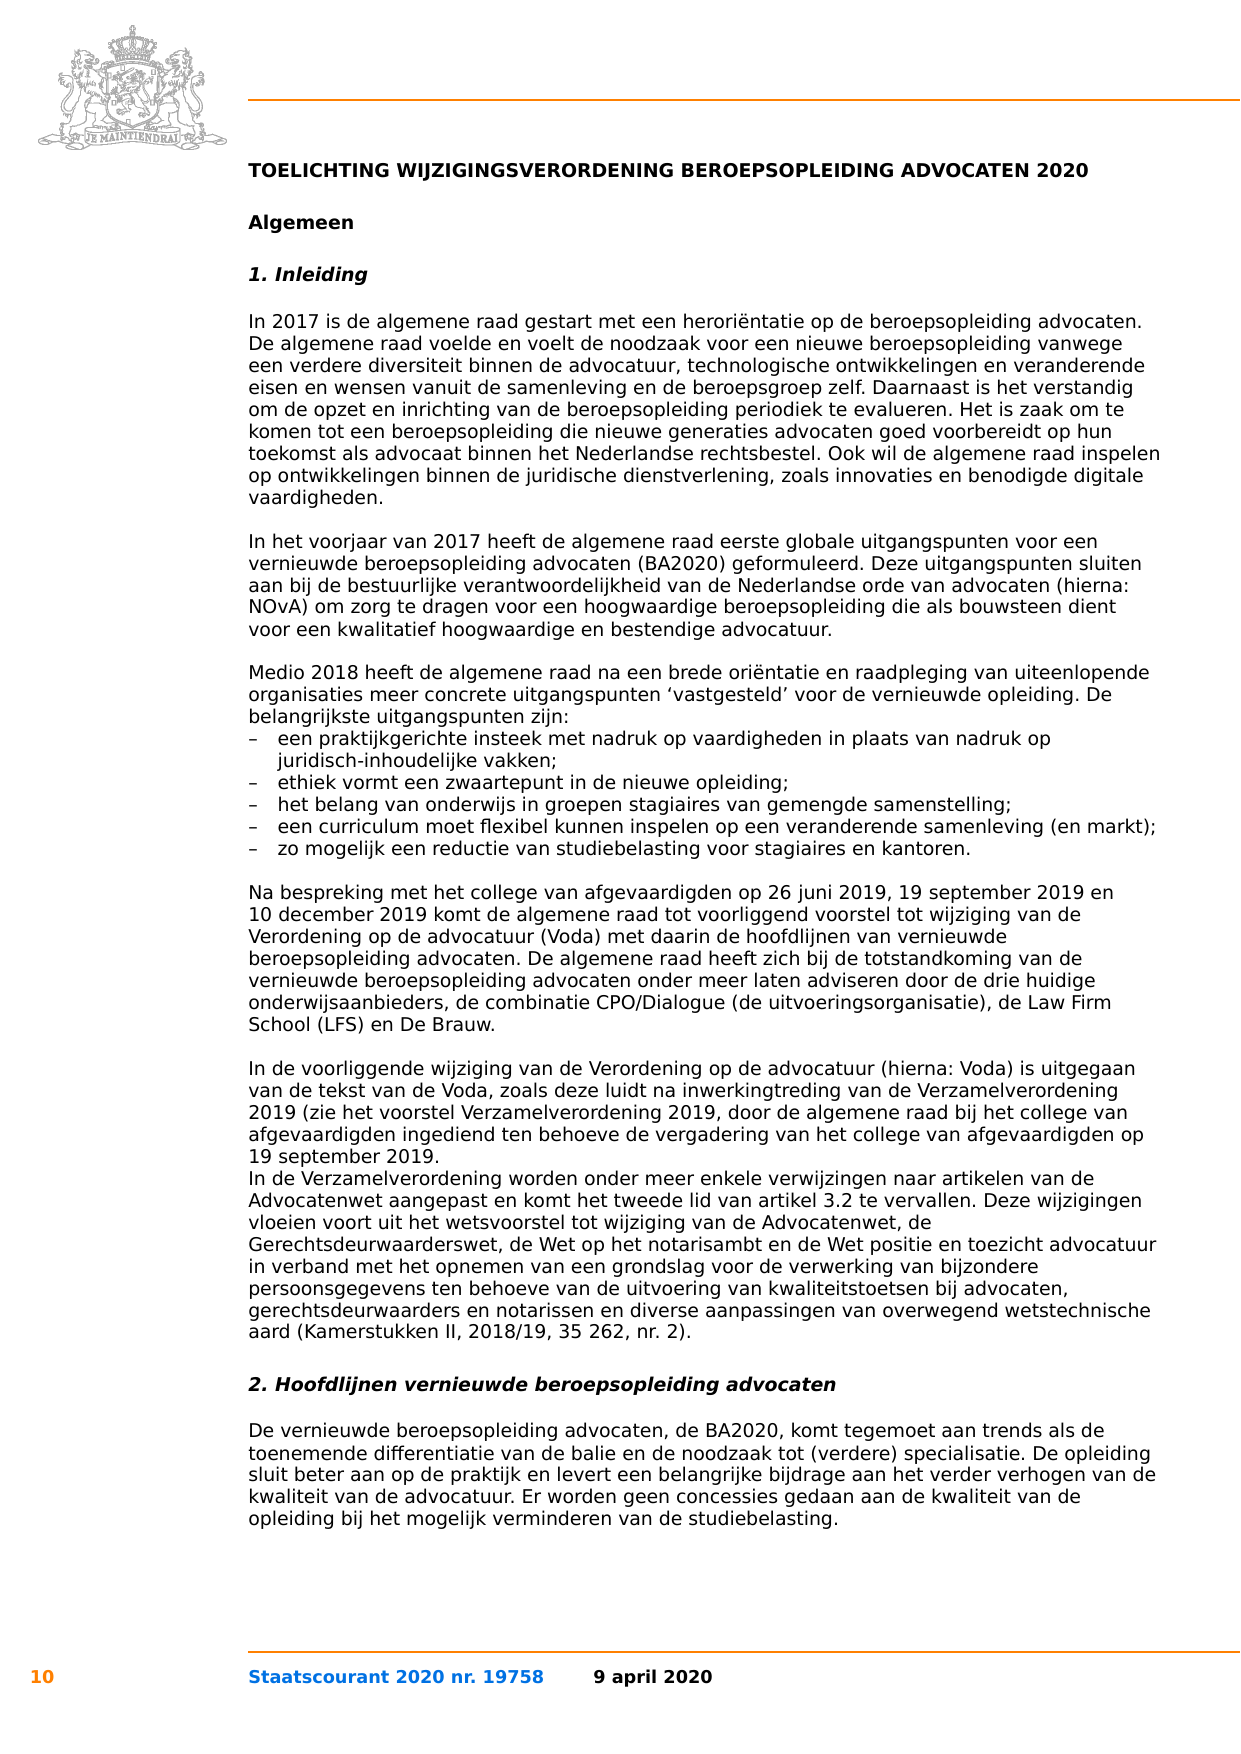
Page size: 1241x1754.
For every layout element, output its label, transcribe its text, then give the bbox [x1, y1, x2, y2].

subtitle Algemeen [248, 212, 1163, 234]
text In het voorjaar van 2017 heeft de algemene raad eerste globale uitgangspunten voor een vernieuwde beroepsopleiding advocaten (BA2020) geformuleerd. Deze uitgangspunten sluiten aan bij de bestuurlijke verantwoordelijkheid van de Nederlandse orde van advocaten (hierna: NOvA) om zorg te dragen voor een hoogwaardige beroepsopleiding die als bouwsteen dient voor een kwalitatief hoogwaardige en bestendige advocatuur. [248, 531, 1163, 640]
text Medio 2018 heeft de algemene raad na een brede oriëntatie en raadpleging van uiteenlopende organisaties meer concrete uitgangspunten ‘vastgesteld’ voor de vernieuwde opleiding. De belangrijkste uitgangspunten zijn: [248, 662, 1163, 728]
text – een curriculum moet flexibel kunnen inspelen op een veranderende samenleving (en markt); [248, 816, 1163, 838]
text De vernieuwde beroepsopleiding advocaten, de BA2020, komt tegemoet aan trends als de toenemende differentiatie van de balie en de noodzaak tot (verdere) specialisatie. De opleiding sluit beter aan op de praktijk en levert een belangrijke bijdrage aan het verder verhogen van de kwaliteit van de advocatuur. Er worden geen concessies gedaan aan de kwaliteit van de opleiding bij het mogelijk verminderen van de studiebelasting. [248, 1420, 1163, 1530]
picture [38, 25, 227, 150]
text Na bespreking met het college van afgevaardigden op 26 juni 2019, 19 september 2019 en 10 december 2019 komt de algemene raad tot voorliggend voorstel tot wijziging van de Verordening op de advocatuur (Voda) met daarin de hoofdlijnen van vernieuwde beroepsopleiding advocaten. De algemene raad heeft zich bij de totstandkoming van de vernieuwde beroepsopleiding advocaten onder meer laten adviseren door de drie huidige onderwijsaanbieders, de combinatie CPO/Dialogue (de uitvoeringsorganisatie), de Law Firm School (LFS) en De Brauw. [248, 882, 1163, 1036]
text In 2017 is de algemene raad gestart met een heroriëntatie op de beroepsopleiding advocaten. De algemene raad voelde en voelt de noodzaak voor een nieuwe beroepsopleiding vanwege een verdere diversiteit binnen de advocatuur, technologische ontwikkelingen en veranderende eisen en wensen vanuit de samenleving en de beroepsgroep zelf. Daarnaast is het verstandig om de opzet en inrichting van de beroepsopleiding periodiek te evalueren. Het is zaak om te komen tot een beroepsopleiding die nieuwe generaties advocaten goed voorbereidt op hun toekomst als advocaat binnen het Nederlandse rechtsbestel. Ook wil de algemene raad inspelen op ontwikkelingen binnen de juridische dienstverlening, zoals innovaties en benodigde digitale vaardigheden. [248, 311, 1163, 509]
subtitle 1. Inleiding [248, 264, 1163, 286]
text – het belang van onderwijs in groepen stagiaires van gemengde samenstelling; [248, 794, 1163, 816]
text In de voorliggende wijziging van de Verordening op de advocatuur (hierna: Voda) is uitgegaan van de tekst van de Voda, zoals deze luidt na inwerkingtreding van de Verzamelverordening 2019 (zie het voorstel Verzamelverordening 2019, door de algemene raad bij het college van afgevaardigden ingediend ten behoeve de vergadering van het college van afgevaardigden op 19 september 2019. [248, 1058, 1163, 1168]
text – een praktijkgerichte insteek met nadruk op vaardigheden in plaats van nadruk op juridisch‑inhoudelijke vakken; [248, 728, 1163, 772]
subtitle TOELICHTING WIJZIGINGSVERORDENING BEROEPSOPLEIDING ADVOCATEN 2020 [248, 160, 1163, 182]
text – ethiek vormt een zwaartepunt in de nieuwe opleiding; [248, 772, 1163, 794]
text In de Verzamelverordening worden onder meer enkele verwijzingen naar artikelen van de Advocatenwet aangepast en komt het tweede lid van artikel 3.2 te vervallen. Deze wijzigingen vloeien voort uit het wetsvoorstel tot wijziging van de Advocatenwet, de Gerechtsdeurwaarderswet, de Wet op het notarisambt en de Wet positie en toezicht advocatuur in verband met het opnemen van een grondslag voor de verwerking van bijzondere persoonsgegevens ten behoeve van de uitvoering van kwaliteitstoetsen bij advocaten, gerechtsdeurwaarders en notarissen en diverse aanpassingen van overwegend wetstechnische aard (Kamerstukken II, 2018/19, 35 262, nr. 2). [248, 1168, 1163, 1343]
subtitle 2. Hoofdlijnen vernieuwde beroepsopleiding advocaten [248, 1373, 1163, 1395]
text – zo mogelijk een reductie van studiebelasting voor stagiaires en kantoren. [248, 838, 1163, 860]
